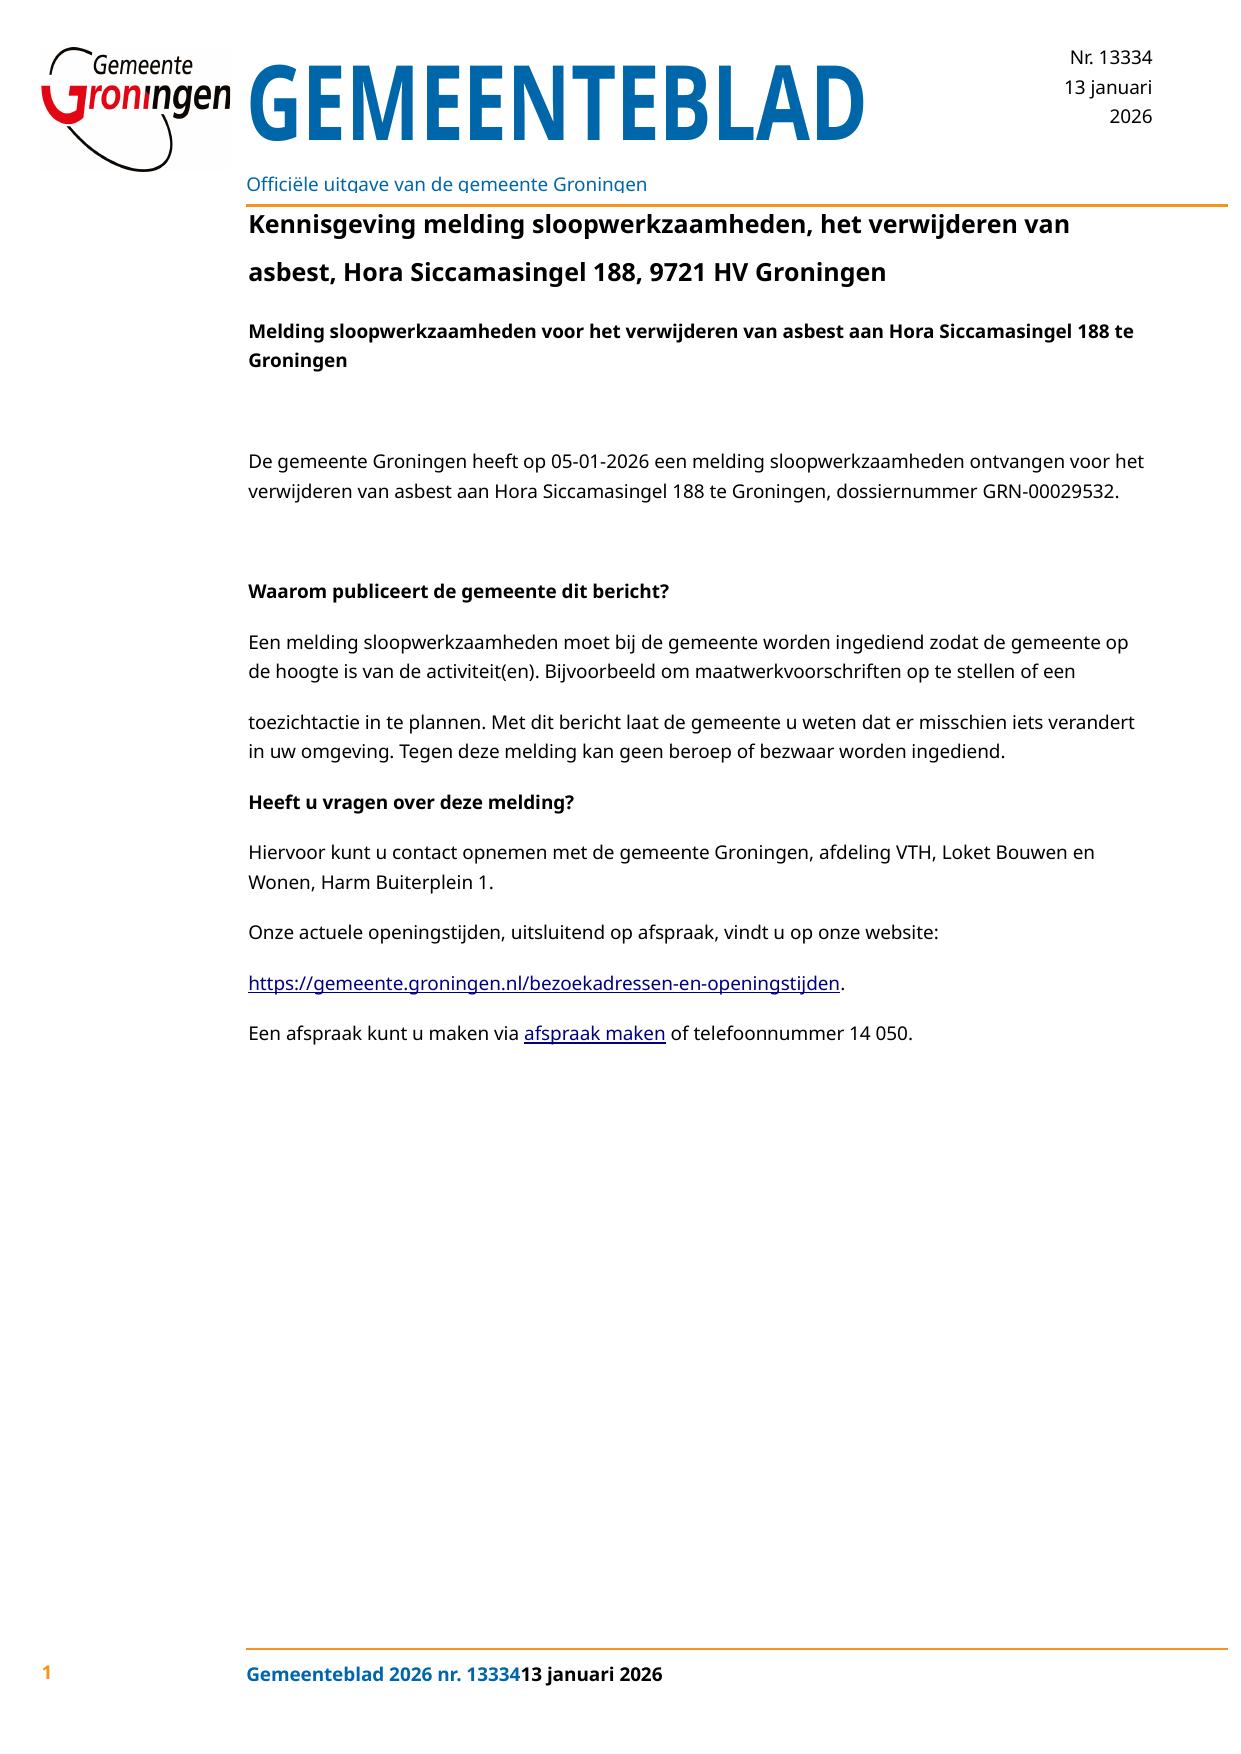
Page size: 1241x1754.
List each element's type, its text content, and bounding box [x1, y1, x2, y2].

text Melding sloopwerkzaamheden voor het verwijderen van asbest aan Hora Siccamasingel 188 te Groningen [248, 318, 1152, 373]
text Onze actuele openingstijden, uitsluitend op afspraak, vindt u op onze website: [248, 919, 1152, 945]
picture [41, 47, 231, 172]
text Heeft u vragen over deze melding? [248, 789, 1152, 815]
text Een afspraak kunt u maken via afspraak maken of telefoonnummer 14 050. [248, 1020, 1152, 1046]
text Kennisgeving melding sloopwerkzaamheden, het verwijderen van asbest, Hora Siccamasingel 188, 9721 HV Groningen [248, 207, 1152, 288]
text Waarom publiceert de gemeente dit bericht? [248, 579, 1152, 604]
text Een melding sloopwerkzaamheden moet bij de gemeente worden ingediend zodat de gemeente op de hoogte is van de activiteit(en). Bijvoorbeeld om maatwerkvoorschriften op te stellen of een [248, 629, 1152, 684]
text Hiervoor kunt u contact opnemen met de gemeente Groningen, afdeling VTH, Loket Bouwen en Wonen, Harm Buiterplein 1. [248, 839, 1152, 895]
text De gemeente Groningen heeft op 05-01-2026 een melding sloopwerkzaamheden ontvangen voor het verwijderen van asbest aan Hora Siccamasingel 188 te Groningen, dossiernummer GRN-00029532. [248, 448, 1152, 504]
text https://gemeente.groningen.nl/bezoekadressen-en-openingstijden. [248, 970, 1152, 996]
text toezichtactie in te plannen. Met dit bericht laat de gemeente u weten dat er misschien iets verandert in uw omgeving. Tegen deze melding kan geen beroep of bezwaar worden ingediend. [248, 709, 1152, 764]
